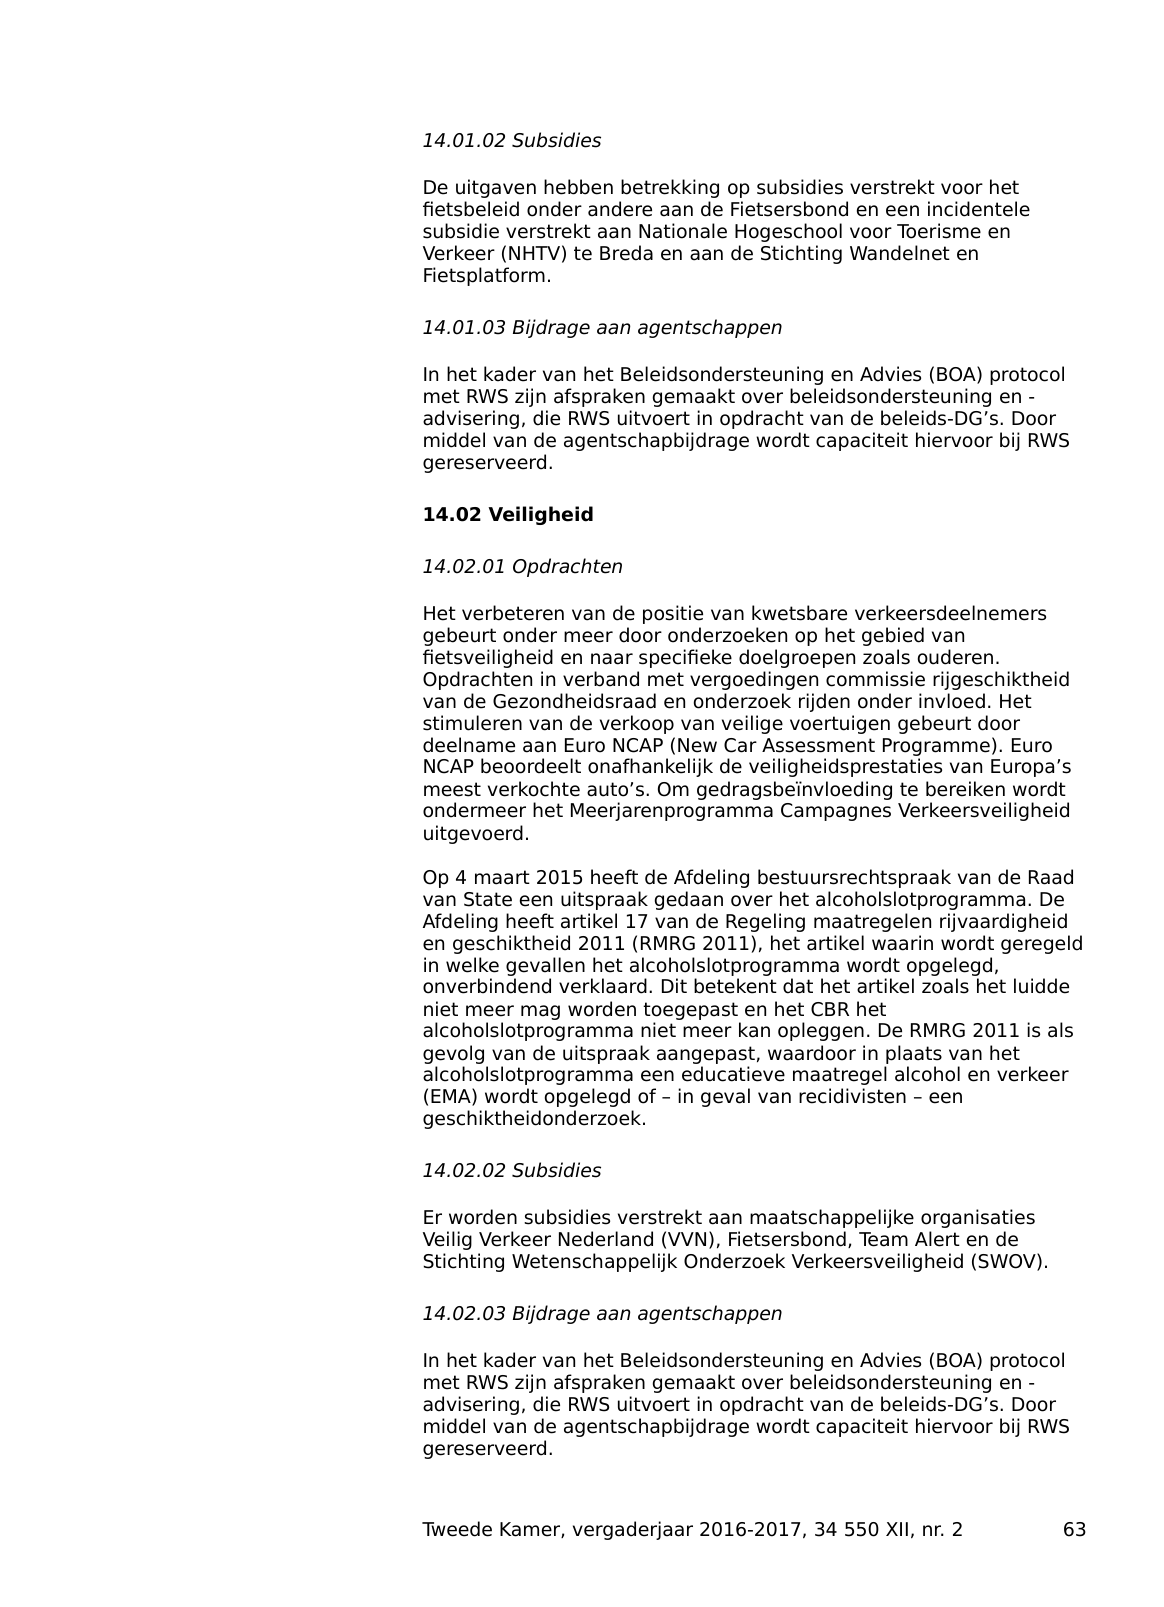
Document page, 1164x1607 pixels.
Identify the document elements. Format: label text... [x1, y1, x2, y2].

text De uitgaven hebben betrekking op subsidies verstrekt voor het fietsbeleid onder andere aan de Fietsersbond en een incidentele subsidie verstrekt aan Nationale Hogeschool voor Toerisme en Verkeer (NHTV) te Breda en aan de Stichting Wandelnet en Fietsplatform. [422, 177, 1087, 287]
subtitle 14.01.02 Subsidies [422, 130, 1087, 152]
subtitle 14.02 Veiligheid [422, 504, 1087, 526]
text In het kader van het Beleidsondersteuning en Advies (BOA) protocol met RWS zijn afspraken gemaakt over beleidsondersteuning en -advisering, die RWS uitvoert in opdracht van de beleids-DG’s. Door middel van de agentschapbijdrage wordt capaciteit hiervoor bij RWS gereserveerd. [422, 1350, 1087, 1460]
subtitle 14.02.03 Bijdrage aan agentschappen [422, 1303, 1087, 1325]
subtitle 14.01.03 Bijdrage aan agentschappen [422, 317, 1087, 339]
subtitle 14.02.02 Subsidies [422, 1160, 1087, 1182]
text In het kader van het Beleidsondersteuning en Advies (BOA) protocol met RWS zijn afspraken gemaakt over beleidsondersteuning en -advisering, die RWS uitvoert in opdracht van de beleids-DG’s. Door middel van de agentschapbijdrage wordt capaciteit hiervoor bij RWS gereserveerd. [422, 364, 1087, 474]
subtitle 14.02.01 Opdrachten [422, 556, 1087, 578]
text Er worden subsidies verstrekt aan maatschappelijke organisaties Veilig Verkeer Nederland (VVN), Fietsersbond, Team Alert en de Stichting Wetenschappelijk Onderzoek Verkeersveiligheid (SWOV). [422, 1207, 1087, 1273]
text Het verbeteren van de positie van kwetsbare verkeersdeelnemers gebeurt onder meer door onderzoeken op het gebied van fietsveiligheid en naar specifieke doelgroepen zoals ouderen. Opdrachten in verband met vergoedingen commissie rijgeschiktheid van de Gezondheidsraad en onderzoek rijden onder invloed. Het stimuleren van de verkoop van veilige voertuigen gebeurt door deelname aan Euro NCAP (New Car Assessment Programme). Euro NCAP beoordeelt onafhankelijk de veiligheidsprestaties van Europa’s meest verkochte auto’s. Om gedragsbeïnvloeding te bereiken wordt ondermeer het Meerjarenprogramma Campagnes Verkeersveiligheid uitgevoerd. [422, 603, 1087, 844]
text Op 4 maart 2015 heeft de Afdeling bestuursrechtspraak van de Raad van State een uitspraak gedaan over het alcoholslotprogramma. De Afdeling heeft artikel 17 van de Regeling maatregelen rijvaardigheid en geschiktheid 2011 (RMRG 2011), het artikel waarin wordt geregeld in welke gevallen het alcoholslotprogramma wordt opgelegd, onverbindend verklaard. Dit betekent dat het artikel zoals het luidde niet meer mag worden toegepast en het CBR het alcoholslotprogramma niet meer kan opleggen. De RMRG 2011 is als gevolg van de uitspraak aangepast, waardoor in plaats van het alcoholslotprogramma een educatieve maatregel alcohol en verkeer (EMA) wordt opgelegd of – in geval van recidivisten – een geschiktheidonderzoek. [422, 867, 1087, 1130]
